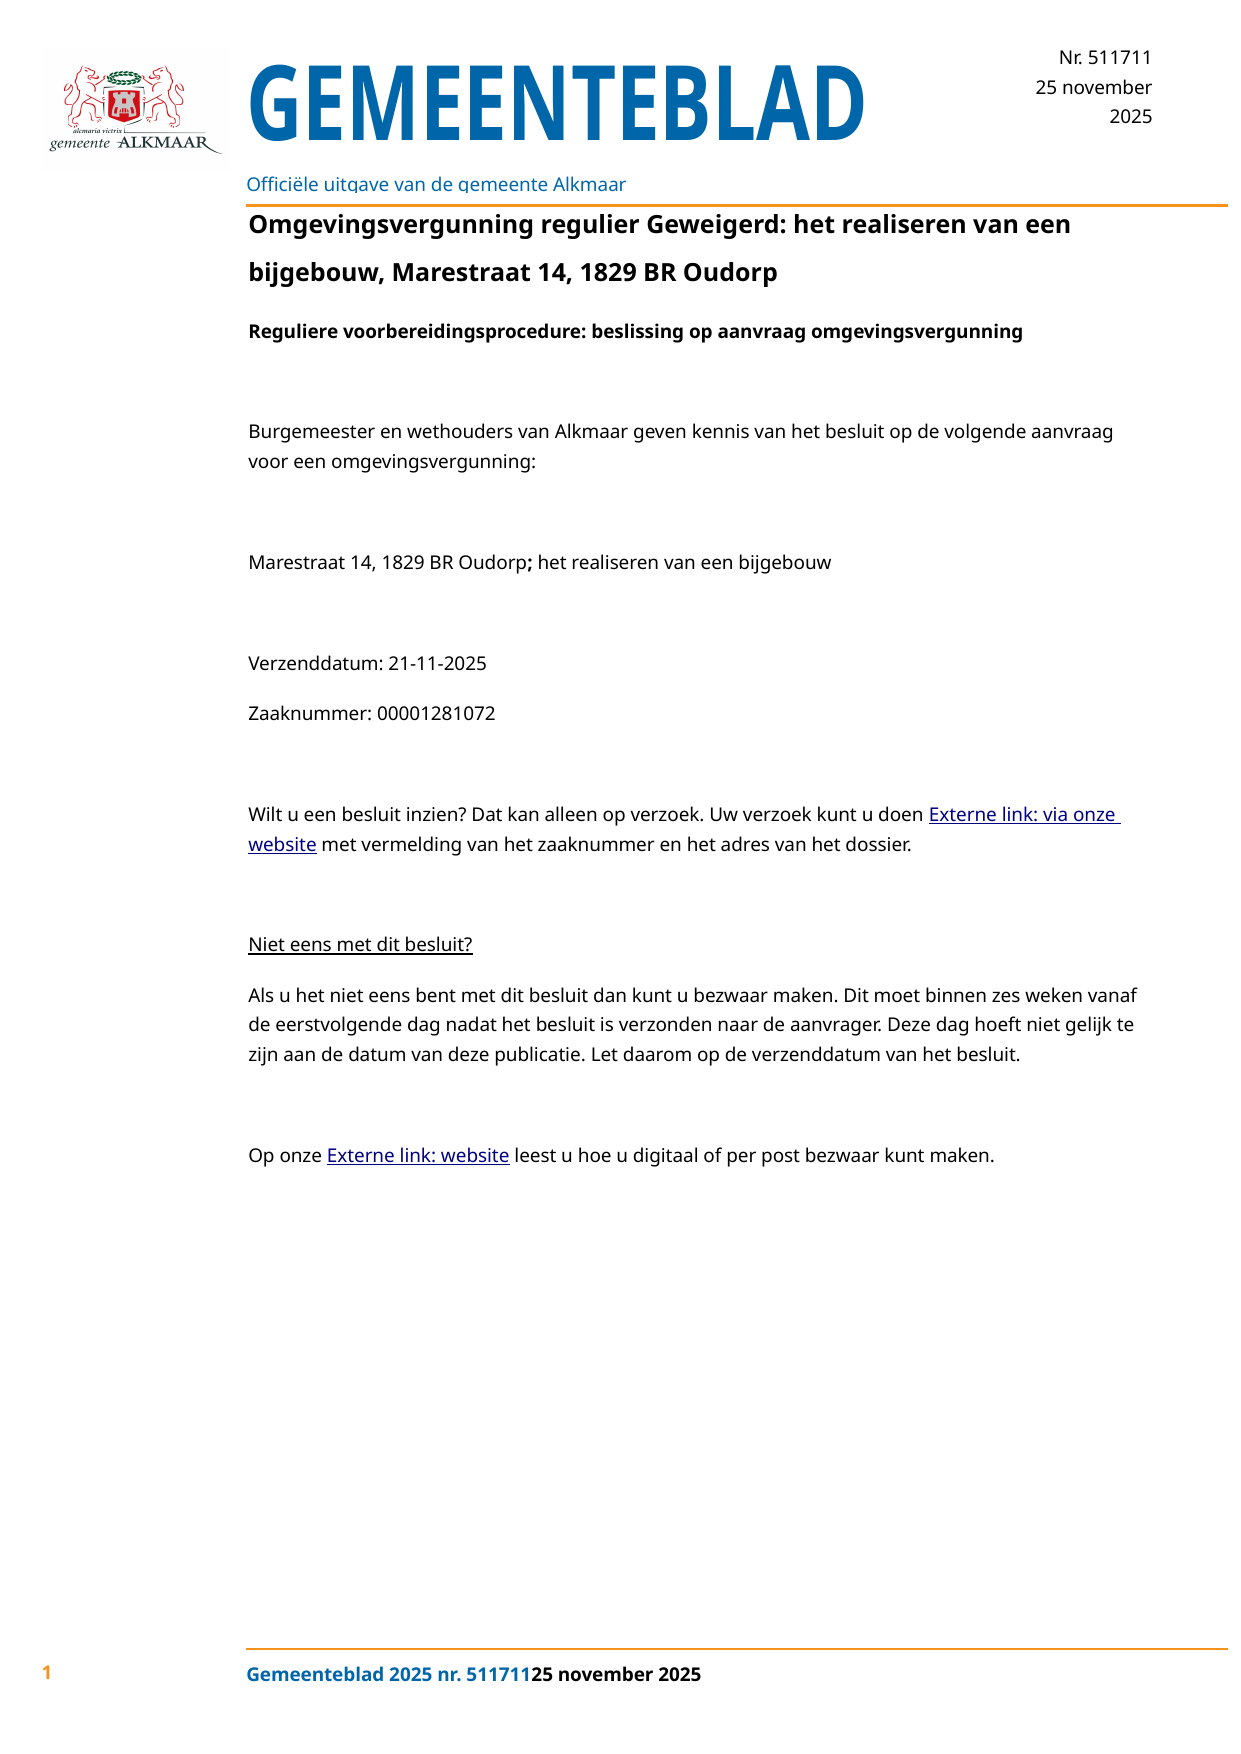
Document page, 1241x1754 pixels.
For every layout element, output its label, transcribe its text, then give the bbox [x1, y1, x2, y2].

text Zaaknummer: 00001281072 [248, 700, 1152, 726]
text Verzenddatum: 21-11-2025 [248, 650, 1152, 676]
text Niet eens met dit besluit? [248, 932, 1152, 957]
text Burgemeester en wethouders van Alkmaar geven kennis van het besluit op de volgende aanvraag voor een omgevingsvergunning: [248, 419, 1152, 474]
text Op onze Externe link: website leest u hoe u digitaal of per post bezwaar kunt maken. [248, 1142, 1152, 1168]
text Wilt u een besluit inzien? Dat kan alleen op verzoek. Uw verzoek kunt u doen Externe link: via onze website met vermelding van het zaaknummer en het adres van het dossier. [248, 801, 1152, 857]
text Als u het niet eens bent met dit besluit dan kunt u bezwaar maken. Dit moet binnen zes weken vanaf de eerstvolgende dag nadat het besluit is verzonden naar de aanvrager. Deze dag hoeft niet gelijk te zijn aan de datum van deze publicatie. Let daarom op de verzenddatum van het besluit. [248, 982, 1152, 1067]
text Reguliere voorbereidingsprocedure: beslissing op aanvraag omgevingsvergunning [248, 318, 1152, 344]
picture [41, 47, 231, 172]
text Omgevingsvergunning regulier Geweigerd: het realiseren van een bijgebouw, Marestraat 14, 1829 BR Oudorp [248, 207, 1152, 288]
text Marestraat 14, 1829 BR Oudorp; het realiseren van een bijgebouw [248, 549, 1152, 575]
